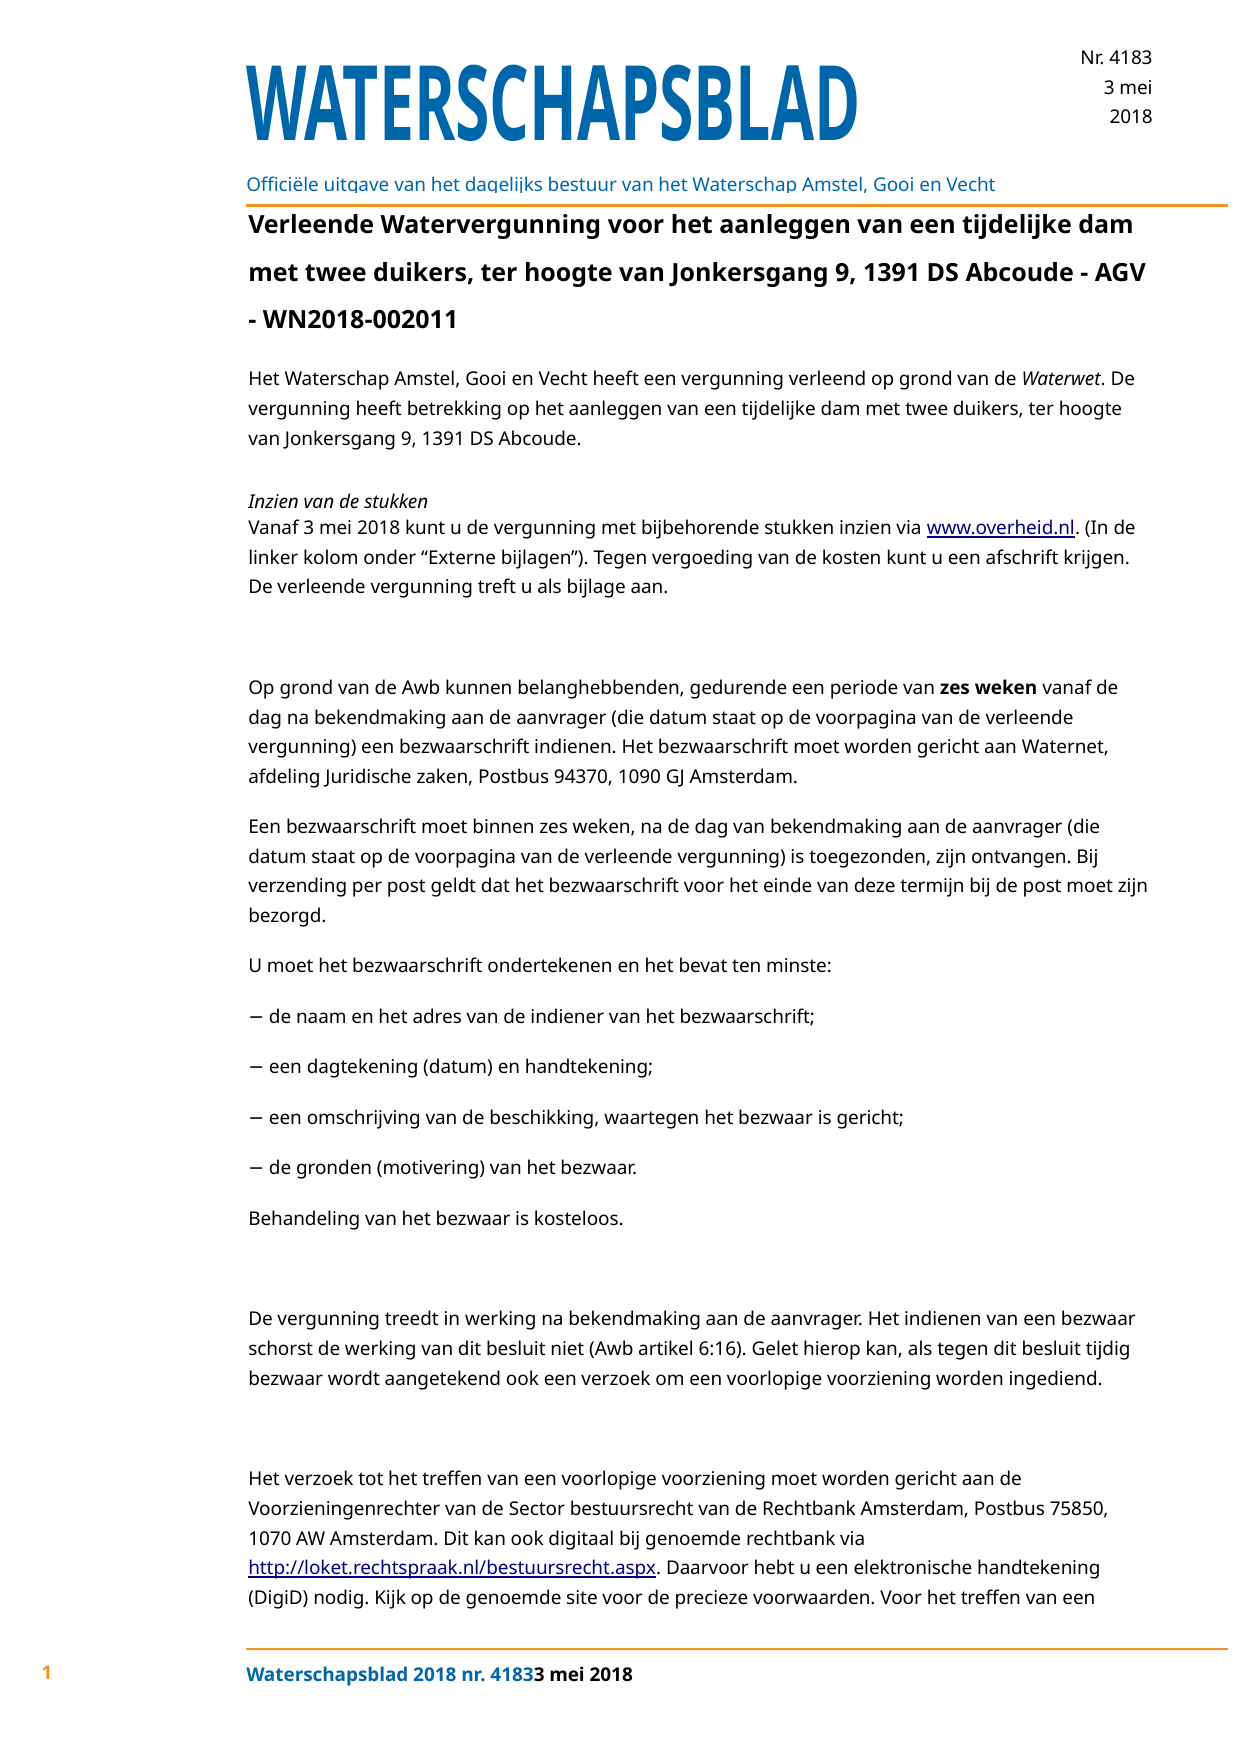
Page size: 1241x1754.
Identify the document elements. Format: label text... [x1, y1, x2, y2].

picture [41, 47, 231, 172]
text Het Waterschap Amstel, Gooi en Vecht heeft een vergunning verleend op grond van de Waterwet. De vergunning heeft betrekking op het aanleggen van een tijdelijke dam met twee duikers, ter hoogte van Jonkersgang 9, 1391 DS Abcoude. [248, 366, 1152, 450]
text Behandeling van het bezwaar is kosteloos. [248, 1205, 1152, 1231]
text U moet het bezwaarschrift ondertekenen en het bevat ten minste: [248, 953, 1152, 978]
text − een dagtekening (datum) en handtekening; [248, 1053, 1152, 1079]
text De vergunning treedt in werking na bekendmaking aan de aanvrager. Het indienen van een bezwaar schorst de werking van dit besluit niet (Awb artikel 6:16). Gelet hierop kan, als tegen dit besluit tijdig bezwaar wordt aangetekend ook een verzoek om een voorlopige voorziening worden ingediend. [248, 1306, 1152, 1391]
text Verleende Watervergunning voor het aanleggen van een tijdelijke dam met twee duikers, ter hoogte van Jonkersgang 9, 1391 DS Abcoude - AGV - WN2018-002011 [248, 207, 1152, 336]
text − de gronden (motivering) van het bezwaar. [248, 1154, 1152, 1180]
text Het verzoek tot het treffen van een voorlopige voorziening moet worden gericht aan de Voorzieningenrechter van de Sector bestuursrecht van de Rechtbank Amsterdam, Postbus 75850, 1070 AW Amsterdam. Dit kan ook digitaal bij genoemde rechtbank via http://loket.rechtspraak.nl/bestuursrecht.aspx. Daarvoor hebt u een elektronische handtekening (DigiD) nodig. Kijk op de genoemde site voor de precieze voorwaarden. Voor het treffen van een [248, 1466, 1152, 1610]
text Een bezwaarschrift moet binnen zes weken, na de dag van bekendmaking aan de aanvrager (die datum staat op de voorpagina van de verleende vergunning) is toegezonden, zijn ontvangen. Bij verzending per post geldt dat het bezwaarschrift voor het einde van deze termijn bij de post moet zijn bezorgd. [248, 813, 1152, 928]
text Inzien van de stukken [248, 489, 1152, 514]
text − een omschrijving van de beschikking, waartegen het bezwaar is gericht; [248, 1104, 1152, 1130]
text − de naam en het adres van de indiener van het bezwaarschrift; [248, 1003, 1152, 1029]
text Op grond van de Awb kunnen belanghebbenden, gedurende een periode van zes weken vanaf de dag na bekendmaking aan de aanvrager (die datum staat op de voorpagina van de verleende vergunning) een bezwaarschrift indienen. Het bezwaarschrift moet worden gericht aan Waternet, afdeling Juridische zaken, Postbus 94370, 1090 GJ Amsterdam. [248, 674, 1152, 789]
text Vanaf 3 mei 2018 kunt u de vergunning met bijbehorende stukken inzien via www.overheid.nl. (In de linker kolom onder “Externe bijlagen”). Tegen vergoeding van de kosten kunt u een afschrift krijgen. De verleende vergunning treft u als bijlage aan. [248, 514, 1152, 599]
